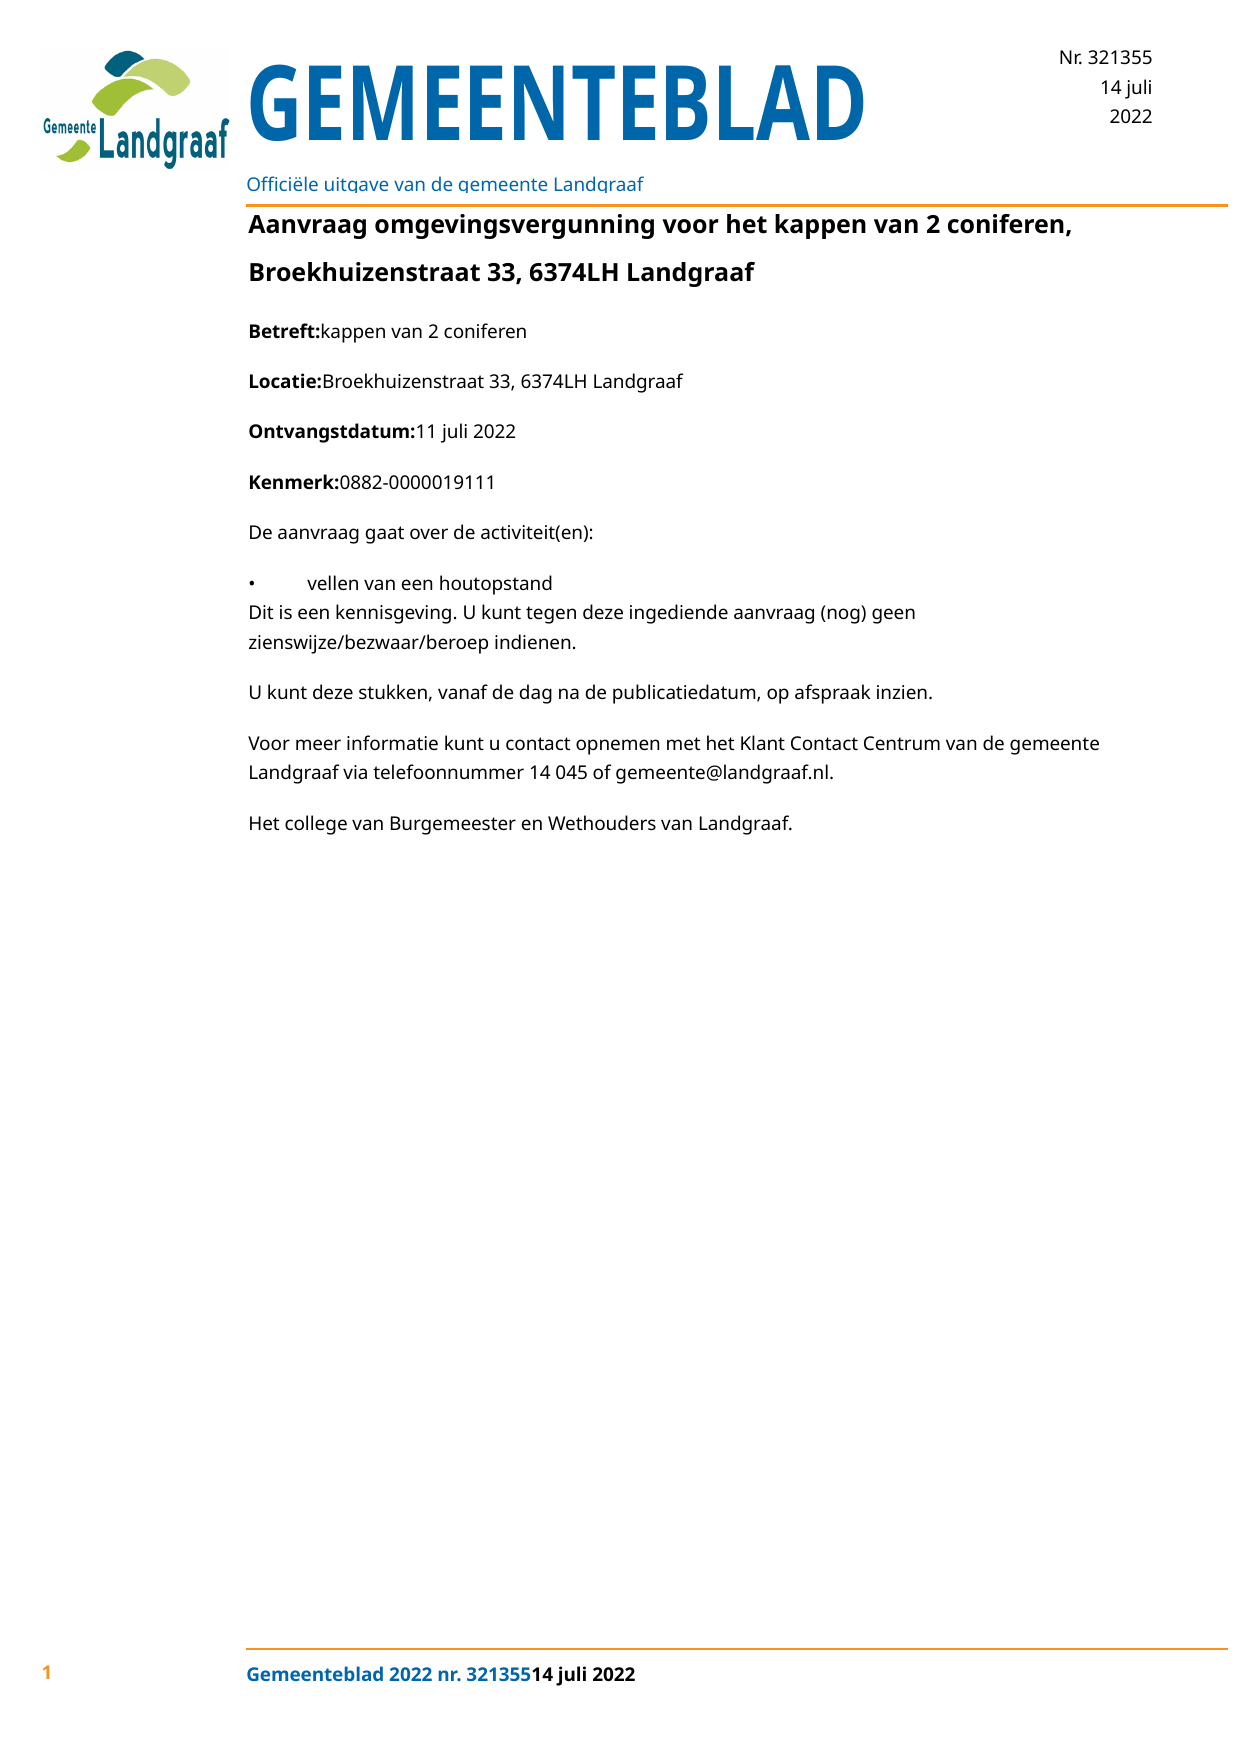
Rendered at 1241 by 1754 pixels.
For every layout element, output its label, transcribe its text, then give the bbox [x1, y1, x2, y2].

text Dit is een kennisgeving. U kunt tegen deze ingediende aanvraag (nog) geen zienswijze/bezwaar/beroep indienen. [248, 599, 1152, 655]
text Betreft:kappen van 2 coniferen [248, 318, 1152, 344]
text Het college van Burgemeester en Wethouders van Landgraaf. [248, 810, 1152, 836]
text U kunt deze stukken, vanaf de dag na de publicatiedatum, op afspraak inzien. [248, 679, 1152, 705]
text Kenmerk:0882-0000019111 [248, 469, 1152, 495]
text Ontvangstdatum:11 juli 2022 [248, 419, 1152, 444]
text Locatie:Broekhuizenstraat 33, 6374LH Landgraaf [248, 368, 1152, 394]
picture [41, 47, 231, 172]
list vellen van een houtopstand [248, 570, 1152, 596]
text De aanvraag gaat over de activiteit(en): [248, 519, 1152, 545]
text Voor meer informatie kunt u contact opnemen met het Klant Contact Centrum van de gemeente Landgraaf via telefoonnummer 14 045 of gemeente@landgraaf.nl. [248, 730, 1152, 785]
text Aanvraag omgevingsvergunning voor het kappen van 2 coniferen, Broekhuizenstraat 33, 6374LH Landgraaf [248, 207, 1152, 288]
